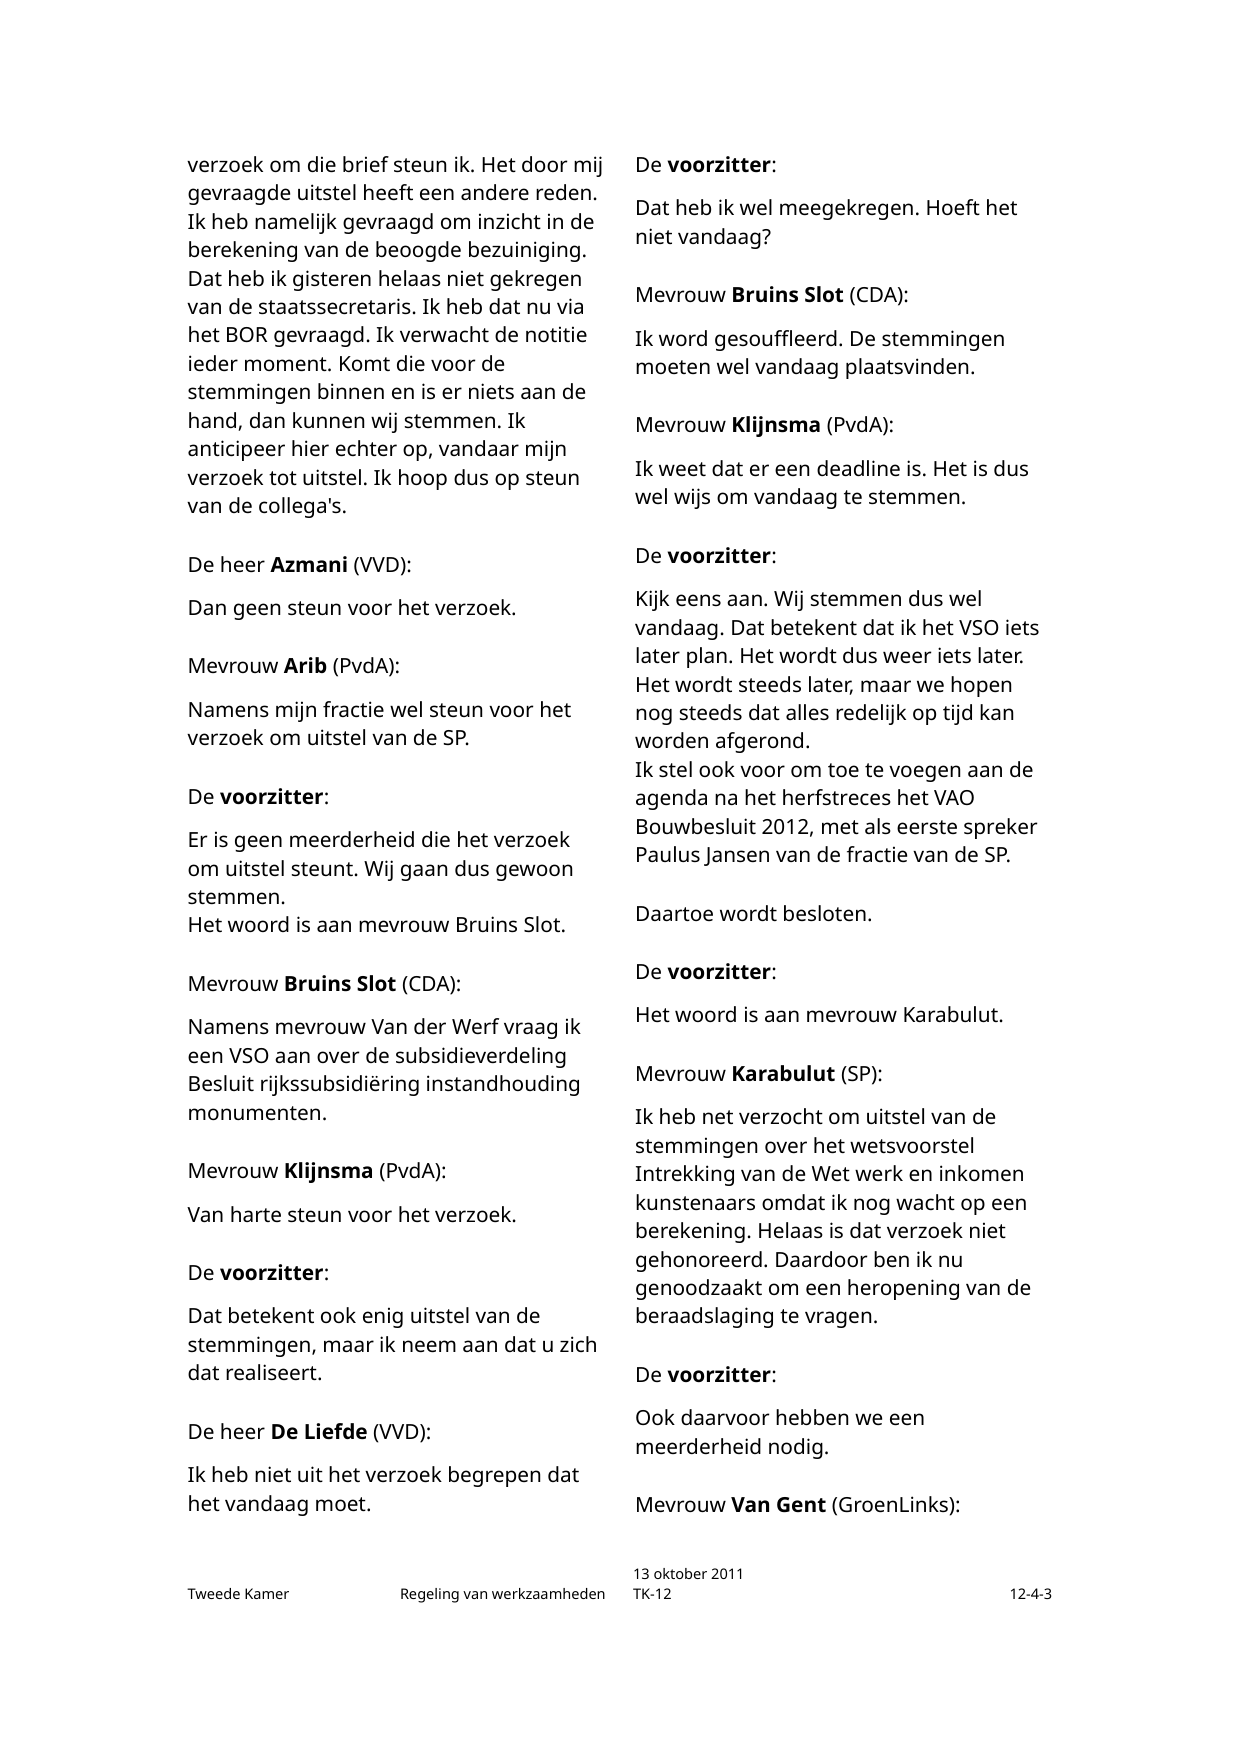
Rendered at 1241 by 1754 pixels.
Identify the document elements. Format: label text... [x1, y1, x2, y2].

text Daartoe wordt besloten. [635, 899, 1053, 927]
text Mevrouw Bruins Slot (CDA): [635, 280, 1053, 309]
text Ik stel ook voor om toe te voegen aan de agenda na het herfstreces het VAO Bouwbesluit 2012, met als eerste spreker Paulus Jansen van de fractie van de SP. [635, 755, 1053, 869]
text Mevrouw Karabulut (SP): [635, 1059, 1053, 1087]
text Het woord is aan mevrouw Karabulut. [635, 1001, 1053, 1029]
text Het woord is aan mevrouw Bruins Slot. [187, 911, 605, 939]
text Ik heb net verzocht om uitstel van de stemmingen over het wetsvoorstel Intrekking van de Wet werk en inkomen kunstenaars omdat ik nog wacht op een berekening. Helaas is dat verzoek niet gehonoreerd. Daardoor ben ik nu genoodzaakt om een heropening van de beraadslaging te vragen. [635, 1102, 1053, 1330]
text Mevrouw Bruins Slot (CDA): [187, 969, 605, 997]
text verzoek om die brief steun ik. Het door mij gevraagde uitstel heeft een andere reden. Ik heb namelijk gevraagd om inzicht in de berekening van de beoogde bezuiniging. Dat heb ik gisteren helaas niet gekregen van de staatssecretaris. Ik heb dat nu via het BOR gevraagd. Ik verwacht de notitie ieder moment. Komt die voor de stemmingen binnen en is er niets aan de hand, dan kunnen wij stemmen. Ik anticipeer hier echter op, vandaar mijn verzoek tot uitstel. Ik hoop dus op steun van de collega's. [187, 150, 605, 520]
text De heer Azmani (VVD): [187, 550, 605, 578]
text Dat heb ik wel meegekregen. Hoeft het niet vandaag? [635, 193, 1053, 250]
text Kijk eens aan. Wij stemmen dus wel vandaag. Dat betekent dat ik het VSO iets later plan. Het wordt dus weer iets later. Het wordt steeds later, maar we hopen nog steeds dat alles redelijk op tijd kan worden afgerond. [635, 584, 1053, 755]
text Ik weet dat er een deadline is. Het is dus wel wijs om vandaag te stemmen. [635, 454, 1053, 511]
text De heer De Liefde (VVD): [187, 1417, 605, 1445]
text Namens mevrouw Van der Werf vraag ik een VSO aan over de subsidieverdeling Besluit rijkssubsidiëring instandhouding monumenten. [187, 1012, 605, 1126]
text Van harte steun voor het verzoek. [187, 1200, 605, 1228]
text De voorzitter: [187, 1258, 605, 1287]
text Ook daarvoor hebben we een meerderheid nodig. [635, 1403, 1053, 1460]
text Mevrouw Van Gent (GroenLinks): [635, 1490, 1053, 1519]
text Mevrouw Arib (PvdA): [187, 652, 605, 680]
text Mevrouw Klijnsma (PvdA): [635, 411, 1053, 439]
text Ik heb niet uit het verzoek begrepen dat het vandaag moet. [187, 1460, 605, 1517]
text De voorzitter: [635, 957, 1053, 986]
text De voorzitter: [635, 150, 1053, 178]
text Namens mijn fractie wel steun voor het verzoek om uitstel van de SP. [187, 695, 605, 752]
text De voorzitter: [635, 1360, 1053, 1388]
text Dat betekent ook enig uitstel van de stemmingen, maar ik neem aan dat u zich dat realiseert. [187, 1302, 605, 1387]
text Dan geen steun voor het verzoek. [187, 593, 605, 622]
text Mevrouw Klijnsma (PvdA): [187, 1156, 605, 1185]
text De voorzitter: [187, 782, 605, 810]
text Ik word gesouffleerd. De stemmingen moeten wel vandaag plaatsvinden. [635, 324, 1053, 381]
text De voorzitter: [635, 541, 1053, 569]
text Er is geen meerderheid die het verzoek om uitstel steunt. Wij gaan dus gewoon stemmen. [187, 825, 605, 911]
